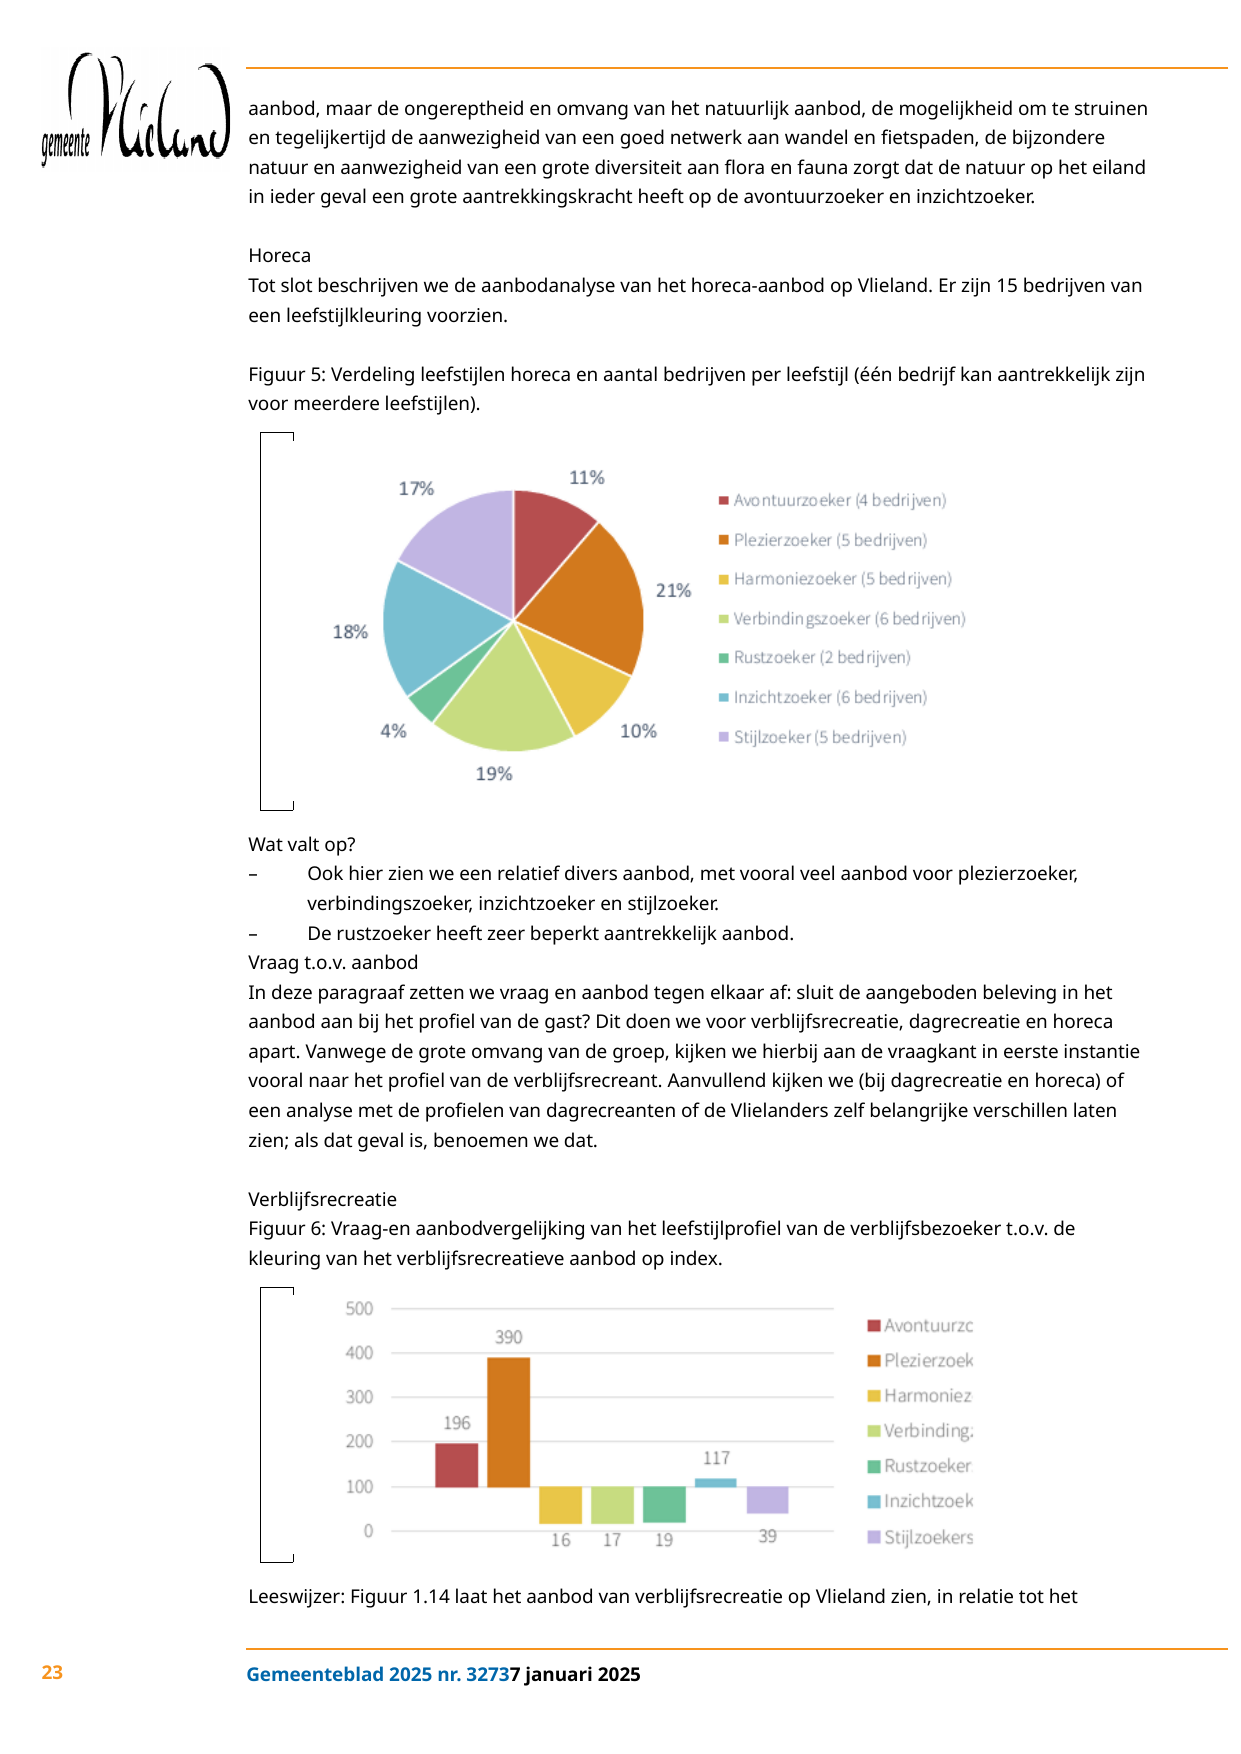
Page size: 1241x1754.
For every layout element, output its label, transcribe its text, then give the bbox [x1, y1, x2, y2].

picture [268, 1295, 1008, 1554]
text Tot slot beschrijven we de aanbodanalyse van het horeca-aanbod op Vlieland. Er zijn 15 bedrijven van een leefstijlkleuring voorzien. [248, 272, 1152, 328]
text aanbod, maar de ongereptheid en omvang van het natuurlijk aanbod, de mogelijkheid om te struinen en tegelijkertijd de aanwezigheid van een goed netwerk aan wandel en fietspaden, de bijzondere natuur en aanwezigheid van een grote diversiteit aan flora en fauna zorgt dat de natuur op het eiland in ieder geval een grote aantrekkingskracht heeft op de avontuurzoeker en inzichtzoeker. [248, 95, 1152, 209]
picture [268, 441, 1008, 801]
text Horeca [248, 243, 1152, 268]
text In deze paragraaf zetten we vraag en aanbod tegen elkaar af: sluit de aangeboden beleving in het aanbod aan bij het profiel van de gast? Dit doen we voor verblijfsrecreatie, dagrecreatie en horeca apart. Vanwege de grote omvang van de groep, kijken we hierbij aan de vraagkant in eerste instantie vooral naar het profiel van de verblijfsrecreant. Aanvullend kijken we (bij dagrecreatie en horeca) of een analyse met de profielen van dagrecreanten of de Vlielanders zelf belangrijke verschillen laten zien; als dat geval is, benoemen we dat. [248, 979, 1152, 1153]
list Ook hier zien we een relatief divers aanbod, met vooral veel aanbod voor plezierzoeker, verbindingszoeker, inzichtzoeker en stijlzoeker. [248, 861, 1152, 916]
text Figuur 6: Vraag-en aanbodvergelijking van het leefstijlprofiel van de verblijfsbezoeker t.o.v. de kleuring van het verblijfsrecreatieve aanbod op index. [248, 1216, 1152, 1271]
text Figuur 5: Verdeling leefstijlen horeca en aantal bedrijven per leefstijl (één bedrijf kan aantrekkelijk zijn voor meerdere leefstijlen). [248, 361, 1152, 416]
text Leeswijzer: Figuur 1.14 laat het aanbod van verblijfsrecreatie op Vlieland zien, in relatie tot het [248, 1583, 1152, 1609]
text Vraag t.o.v. aanbod [248, 949, 1152, 975]
list De rustzoeker heeft zeer beperkt aantrekkelijk aanbod. [248, 920, 1152, 946]
picture [41, 47, 231, 172]
text Wat valt op? [248, 831, 1152, 857]
text Verblijfsrecreatie [248, 1186, 1152, 1212]
